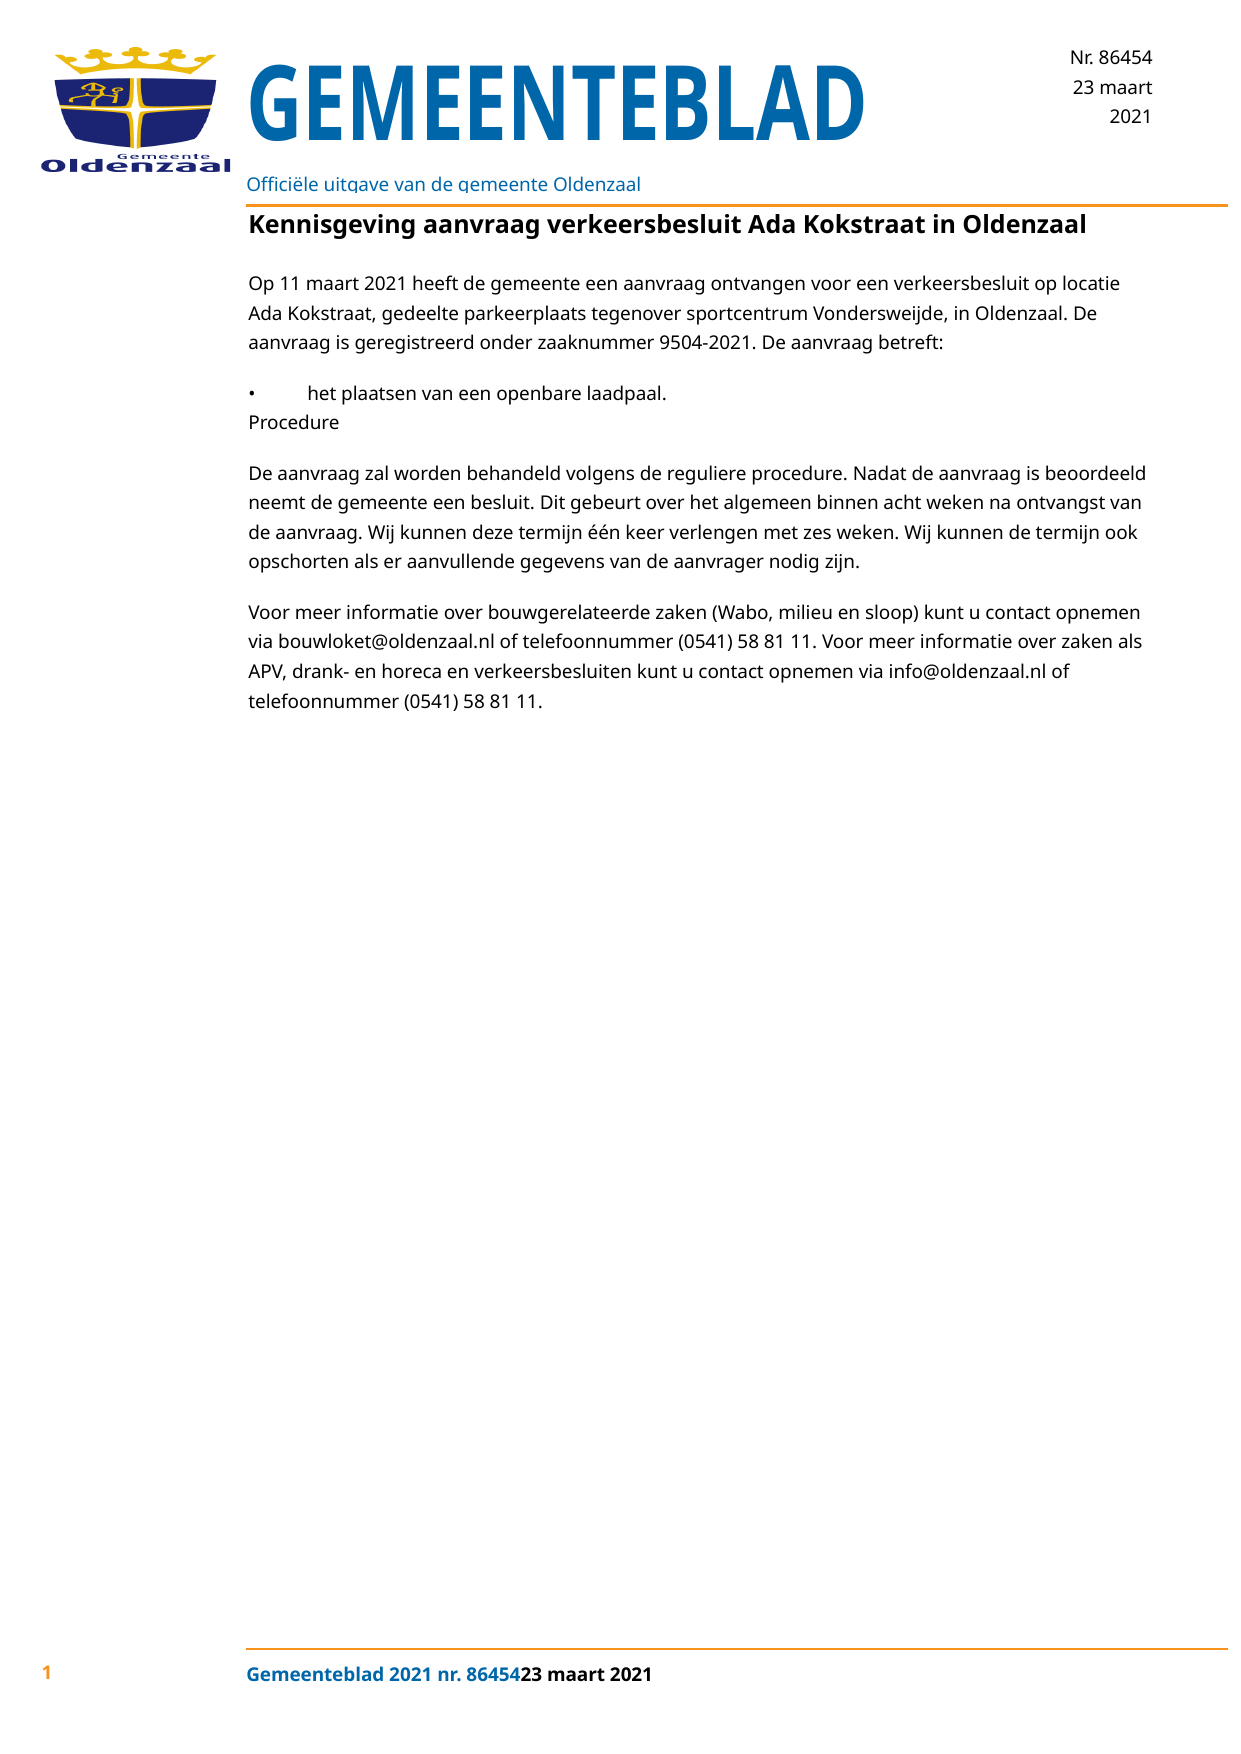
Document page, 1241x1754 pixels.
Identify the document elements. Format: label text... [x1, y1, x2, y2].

text Op 11 maart 2021 heeft de gemeente een aanvraag ontvangen voor een verkeersbesluit op locatie Ada Kokstraat, gedeelte parkeerplaats tegenover sportcentrum Vondersweijde, in Oldenzaal. De aanvraag is geregistreerd onder zaaknummer 9504-2021. De aanvraag betreft: [248, 270, 1152, 355]
picture [41, 47, 231, 172]
list het plaatsen van een openbare laadpaal. [248, 380, 1152, 406]
text De aanvraag zal worden behandeld volgens de reguliere procedure. Nadat de aanvraag is beoordeeld neemt de gemeente een besluit. Dit gebeurt over het algemeen binnen acht weken na ontvangst van de aanvraag. Wij kunnen deze termijn één keer verlengen met zes weken. Wij kunnen de termijn ook opschorten als er aanvullende gegevens van de aanvrager nodig zijn. [248, 460, 1152, 574]
text Kennisgeving aanvraag verkeersbesluit Ada Kokstraat in Oldenzaal [248, 207, 1152, 241]
text Voor meer informatie over bouwgerelateerde zaken (Wabo, milieu en sloop) kunt u contact opnemen via bouwloket@oldenzaal.nl of telefoonnummer (0541) 58 81 11. Voor meer informatie over zaken als APV, drank- en horeca en verkeersbesluiten kunt u contact opnemen via info@oldenzaal.nl of telefoonnummer (0541) 58 81 11. [248, 599, 1152, 713]
text Procedure [248, 409, 1152, 435]
